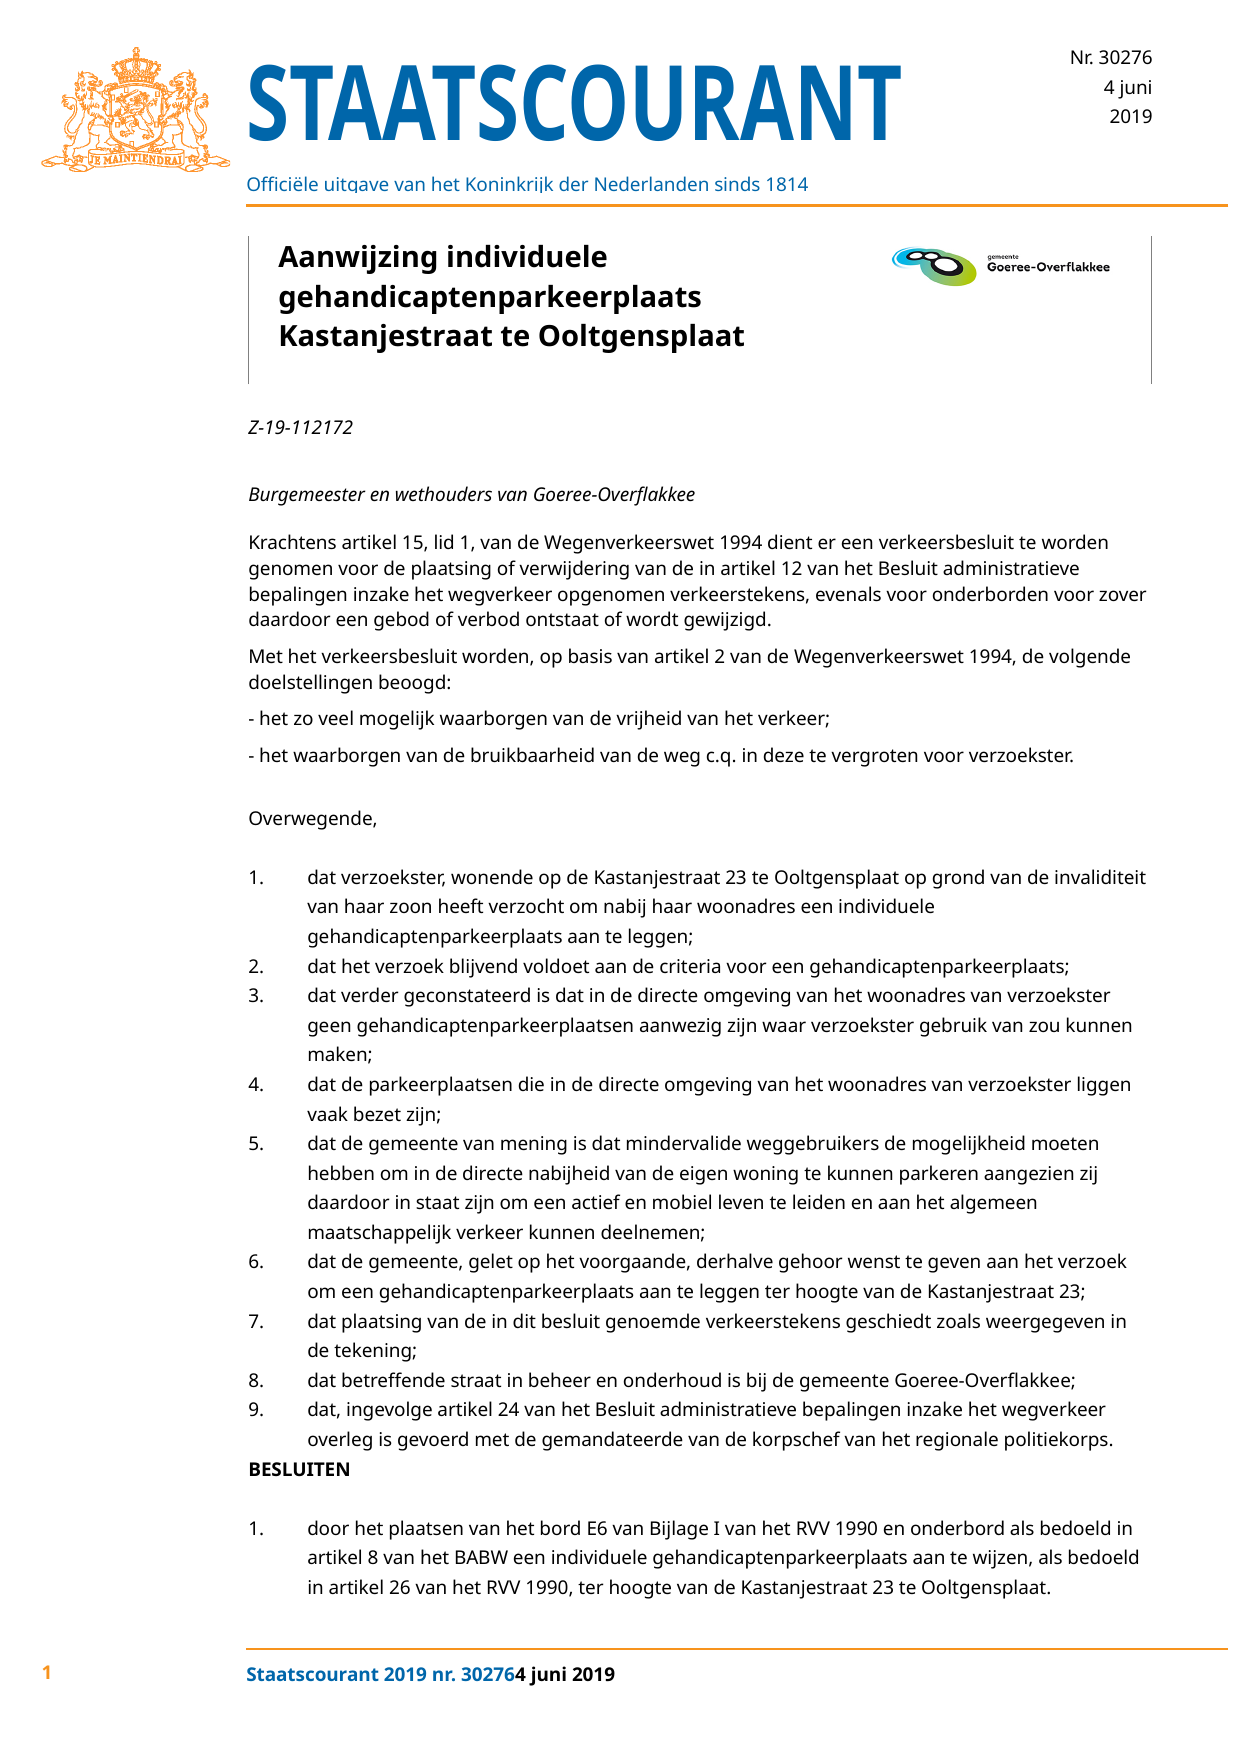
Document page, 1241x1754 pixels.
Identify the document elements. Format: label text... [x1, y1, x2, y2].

text Met het verkeersbesluit worden, op basis van artikel 2 van de Wegenverkeerswet 1994, de volgende doelstellingen beoogd: [248, 643, 1152, 694]
text BESLUITEN [248, 1456, 1152, 1481]
table_header Aanwijzing individuele gehandicaptenparkeerplaats Kastanjestraat te Ooltgensplaat [249, 236, 850, 384]
list dat het verzoek blijvend voldoet aan de criteria voor een gehandicaptenparkeerplaats; [248, 953, 1152, 978]
text Krachtens artikel 15, lid 1, van de Wegenverkeerswet 1994 dient er een verkeersbesluit te worden genomen voor de plaatsing of verwijdering van de in artikel 12 van het Besluit administratieve bepalingen inzake het wegverkeer opgenomen verkeerstekens, evenals voor onderborden voor zover daardoor een gebod of verbod ontstaat of wordt gewijzigd. [248, 529, 1152, 632]
list dat de gemeente van mening is dat mindervalide weggebruikers de mogelijkheid moeten hebben om in de directe nabijheid van de eigen woning te kunnen parkeren aangezien zij daardoor in staat zijn om een actief en mobiel leven te leiden en aan het algemeen maatschappelijk verkeer kunnen deelnemen; [248, 1130, 1152, 1245]
list door het plaatsen van het bord E6 van Bijlage I van het RVV 1990 en onderbord als bedoeld in artikel 8 van het BABW een individuele gehandicaptenparkeerplaats aan te wijzen, als bedoeld in artikel 26 van het RVV 1990, ter hoogte van de Kastanjestraat 23 te Ooltgensplaat. [248, 1515, 1152, 1600]
list dat verder geconstateerd is dat in de directe omgeving van het woonadres van verzoekster geen gehandicaptenparkeerplaatsen aanwezig zijn waar verzoekster gebruik van zou kunnen maken; [248, 982, 1152, 1067]
list dat plaatsing van de in dit besluit genoemde verkeerstekens geschiedt zoals weergegeven in de tekening; [248, 1308, 1152, 1363]
list dat verzoekster, wonende op de Kastanjestraat 23 te Ooltgensplaat op grond van de invaliditeit van haar zoon heeft verzocht om nabij haar woonadres een individuele gehandicaptenparkeerplaats aan te leggen; [248, 864, 1152, 949]
picture [41, 47, 231, 172]
list dat de gemeente, gelet op het voorgaande, derhalve gehoor wenst te geven aan het verzoek om een gehandicaptenparkeerplaats aan te leggen ter hoogte van de Kastanjestraat 23; [248, 1249, 1152, 1304]
table_header [850, 236, 1151, 384]
list dat de parkeerplaatsen die in de directe omgeving van het woonadres van verzoekster liggen vaak bezet zijn; [248, 1071, 1152, 1126]
text - het waarborgen van de bruikbaarheid van de weg c.q. in deze te vergroten voor verzoekster. [248, 742, 1152, 768]
text Z-19-112172 [248, 414, 1152, 440]
text - het zo veel mogelijk waarborgen van de vrijheid van het verkeer; [248, 706, 1152, 731]
list dat, ingevolge artikel 24 van het Besluit administratieve bepalingen inzake het wegverkeer overleg is gevoerd met de gemandateerde van de korpschef van het regionale politiekorps. [248, 1397, 1152, 1452]
text Burgemeester en wethouders van Goeree-Overflakkee [248, 482, 1152, 507]
list dat betreffende straat in beheer en onderhoud is bij de gemeente Goeree-Overflakkee; [248, 1367, 1152, 1393]
picture [882, 236, 1119, 296]
text Overwegende, [248, 805, 1152, 831]
